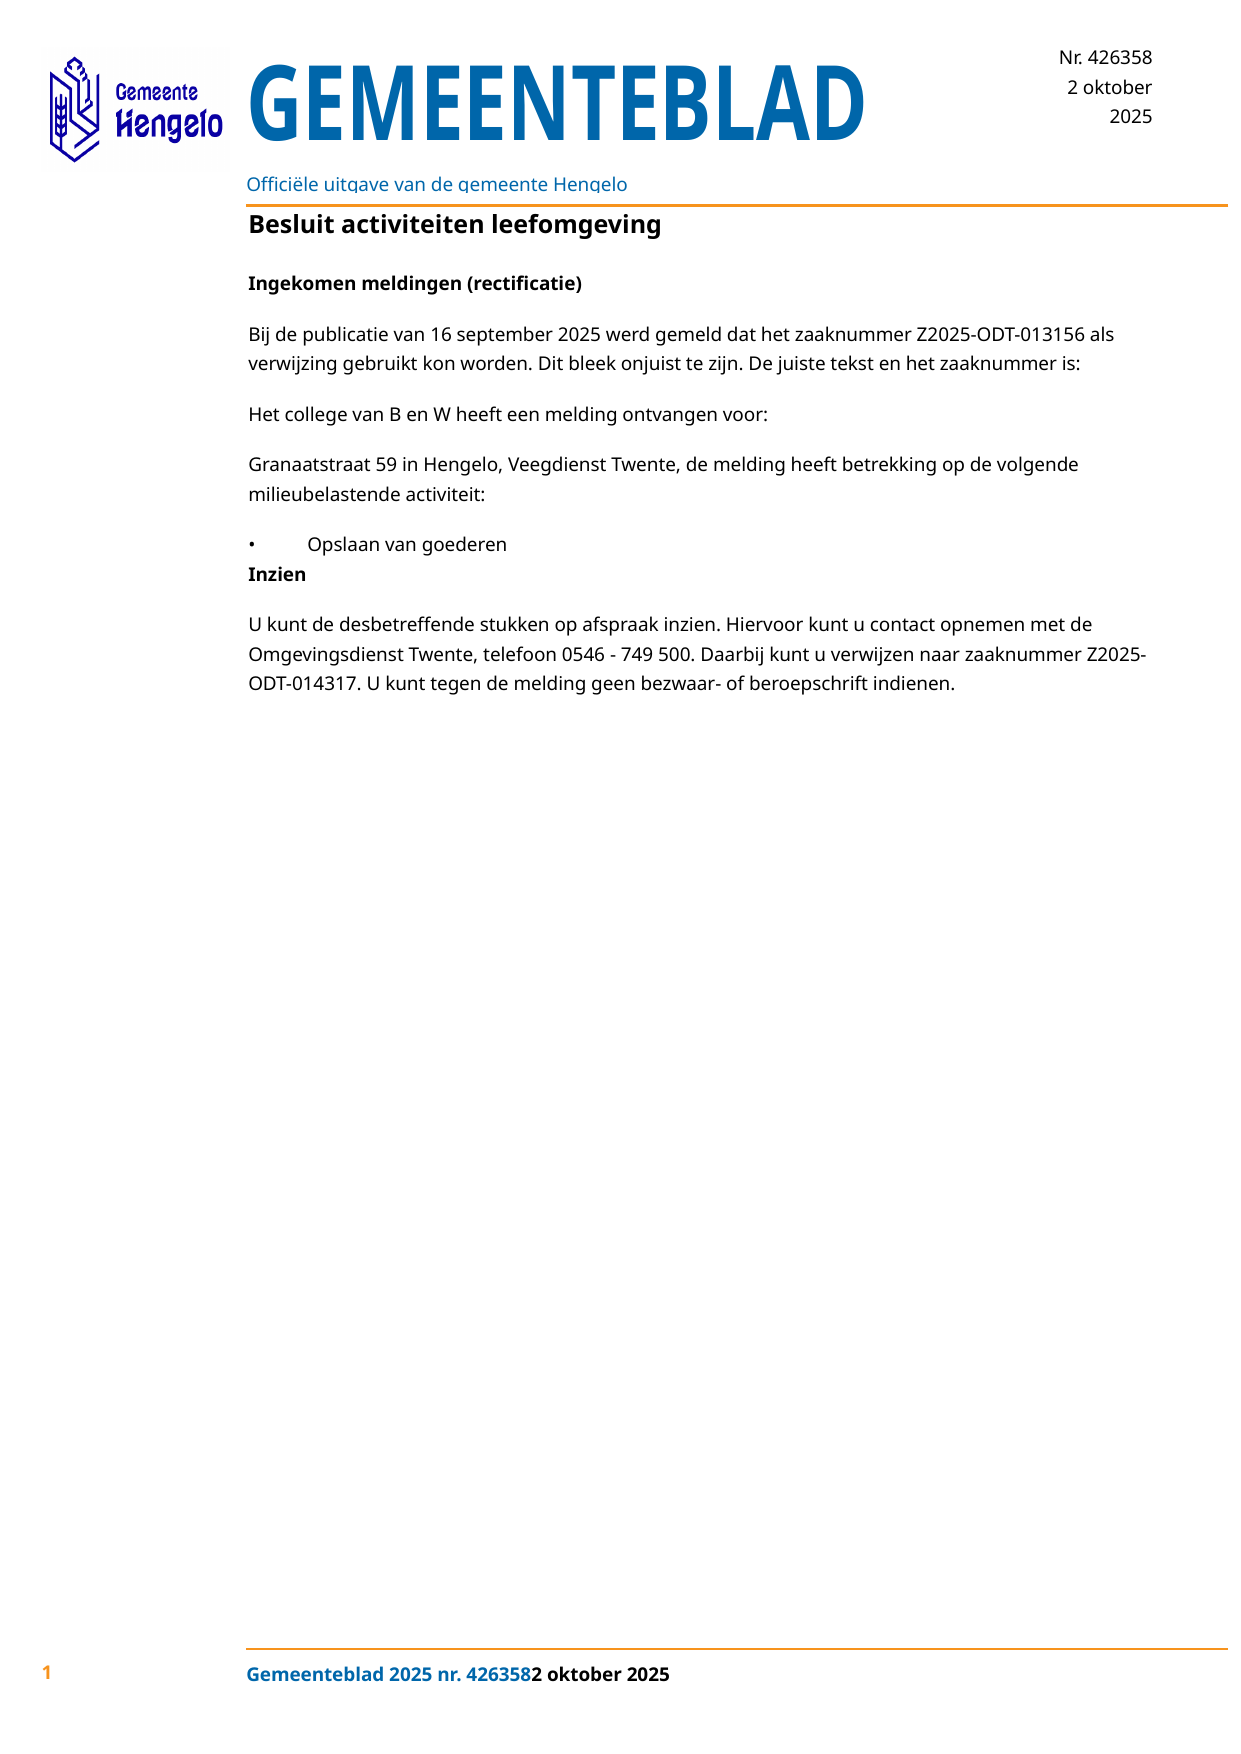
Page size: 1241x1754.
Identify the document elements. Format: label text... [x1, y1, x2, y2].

list Opslaan van goederen [248, 531, 1152, 557]
picture [41, 47, 231, 172]
text U kunt de desbetreffende stukken op afspraak inzien. Hiervoor kunt u contact opnemen met de Omgevingsdienst Twente, telefoon 0546 - 749 500. Daarbij kunt u verwijzen naar zaaknummer Z2025-ODT-014317. U kunt tegen de melding geen bezwaar- of beroepschrift indienen. [248, 611, 1152, 696]
text Bij de publicatie van 16 september 2025 werd gemeld dat het zaaknummer Z2025-ODT-013156 als verwijzing gebruikt kon worden. Dit bleek onjuist te zijn. De juiste tekst en het zaaknummer is: [248, 321, 1152, 376]
text Besluit activiteiten leefomgeving [248, 207, 1152, 241]
text Het college van B en W heeft een melding ontvangen voor: [248, 401, 1152, 426]
text Ingekomen meldingen (rectificatie) [248, 270, 1152, 296]
text Inzien [248, 561, 1152, 586]
text Granaatstraat 59 in Hengelo, Veegdienst Twente, de melding heeft betrekking op de volgende milieubelastende activiteit: [248, 451, 1152, 506]
